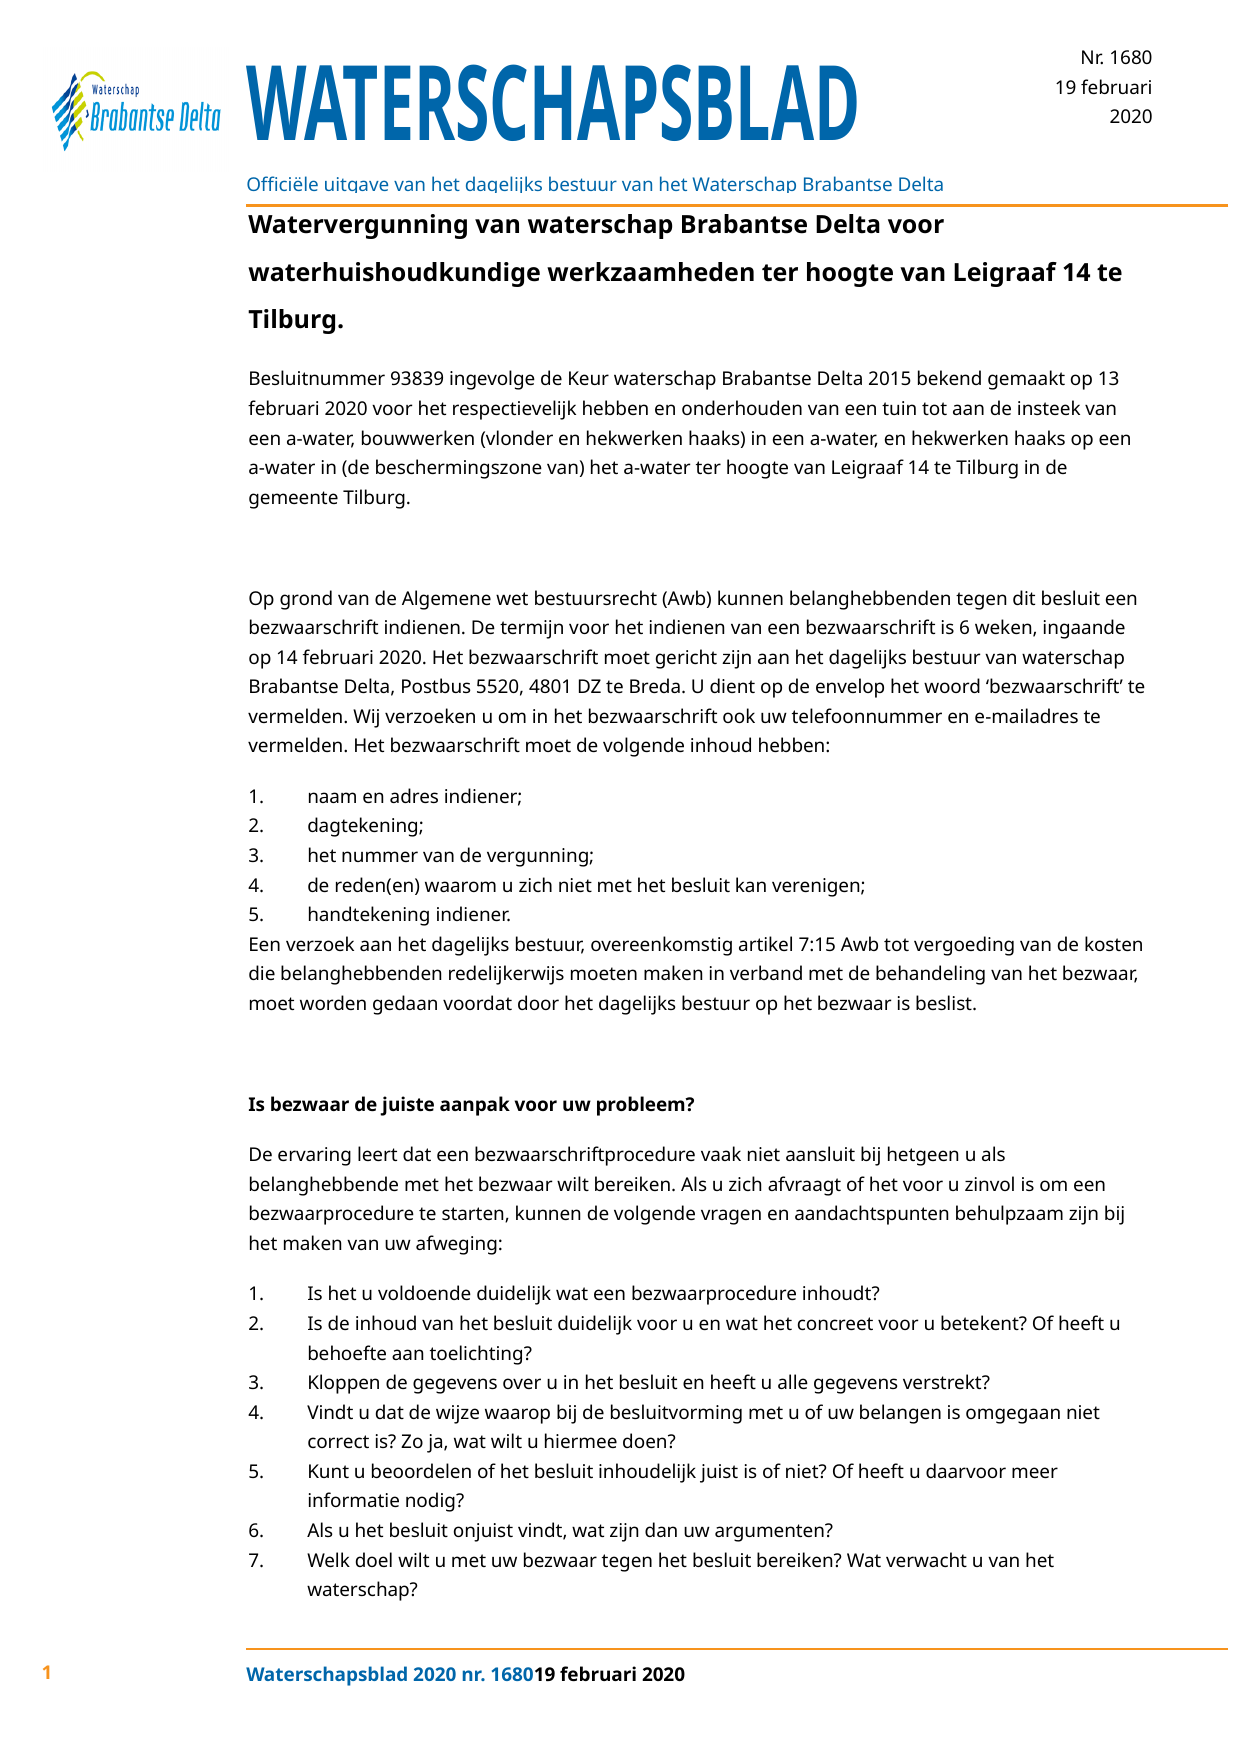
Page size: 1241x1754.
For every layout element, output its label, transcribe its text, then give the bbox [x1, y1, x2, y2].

list de reden(en) waarom u zich niet met het besluit kan verenigen; [248, 872, 1152, 897]
text Besluitnummer 93839 ingevolge de Keur waterschap Brabantse Delta 2015 bekend gemaakt op 13 februari 2020 voor het respectievelijk hebben en onderhouden van een tuin tot aan de insteek van een a-water, bouwwerken (vlonder en hekwerken haaks) in een a-water, en hekwerken haaks op een a-water in (de beschermingszone van) het a-water ter hoogte van Leigraaf 14 te Tilburg in de gemeente Tilburg. [248, 366, 1152, 509]
list handtekening indiener. [248, 901, 1152, 927]
text Is bezwaar de juiste aanpak voor uw probleem? [248, 1091, 1152, 1117]
list Is de inhoud van het besluit duidelijk voor u en wat het concreet voor u betekent? Of heeft u behoefte aan toelichting? [248, 1310, 1152, 1365]
text De ervaring leert dat een bezwaarschriftprocedure vaak niet aansluit bij hetgeen u als belanghebbende met het bezwaar wilt bereiken. Als u zich afvraagt of het voor u zinvol is om een bezwaarprocedure te starten, kunnen de volgende vragen en aandachtspunten behulpzaam zijn bij het maken van uw afweging: [248, 1141, 1152, 1256]
list het nummer van de vergunning; [248, 842, 1152, 868]
list naam en adres indiener; [248, 783, 1152, 809]
list Kloppen de gegevens over u in het besluit en heeft u alle gegevens verstrekt? [248, 1369, 1152, 1395]
list Vindt u dat de wijze waarop bij de besluitvorming met u of uw belangen is omgegaan niet correct is? Zo ja, wat wilt u hiermee doen? [248, 1399, 1152, 1454]
list dagtekening; [248, 813, 1152, 838]
list Kunt u beoordelen of het besluit inhoudelijk juist is of niet? Of heeft u daarvoor meer informatie nodig? [248, 1458, 1152, 1513]
picture [41, 47, 231, 172]
text Een verzoek aan het dagelijks bestuur, overeenkomstig artikel 7:15 Awb tot vergoeding van de kosten die belanghebbenden redelijkerwijs moeten maken in verband met de behandeling van het bezwaar, moet worden gedaan voordat door het dagelijks bestuur op het bezwaar is beslist. [248, 931, 1152, 1016]
text Op grond van de Algemene wet bestuursrecht (Awb) kunnen belanghebbenden tegen dit besluit een bezwaarschrift indienen. De termijn voor het indienen van een bezwaarschrift is 6 weken, ingaande op 14 februari 2020. Het bezwaarschrift moet gericht zijn aan het dagelijks bestuur van waterschap Brabantse Delta, Postbus 5520, 4801 DZ te Breda. U dient op de envelop het woord ‘bezwaarschrift’ te vermelden. Wij verzoeken u om in het bezwaarschrift ook uw telefoonnummer en e‑mailadres te vermelden. Het bezwaarschrift moet de volgende inhoud hebben: [248, 585, 1152, 758]
text Watervergunning van waterschap Brabantse Delta voor waterhuishoudkundige werkzaamheden ter hoogte van Leigraaf 14 te Tilburg. [248, 207, 1152, 336]
list Welk doel wilt u met uw bezwaar tegen het besluit bereiken? Wat verwacht u van het waterschap? [248, 1547, 1152, 1602]
list Als u het besluit onjuist vindt, wat zijn dan uw argumenten? [248, 1517, 1152, 1543]
list Is het u voldoende duidelijk wat een bezwaarprocedure inhoudt? [248, 1281, 1152, 1306]
